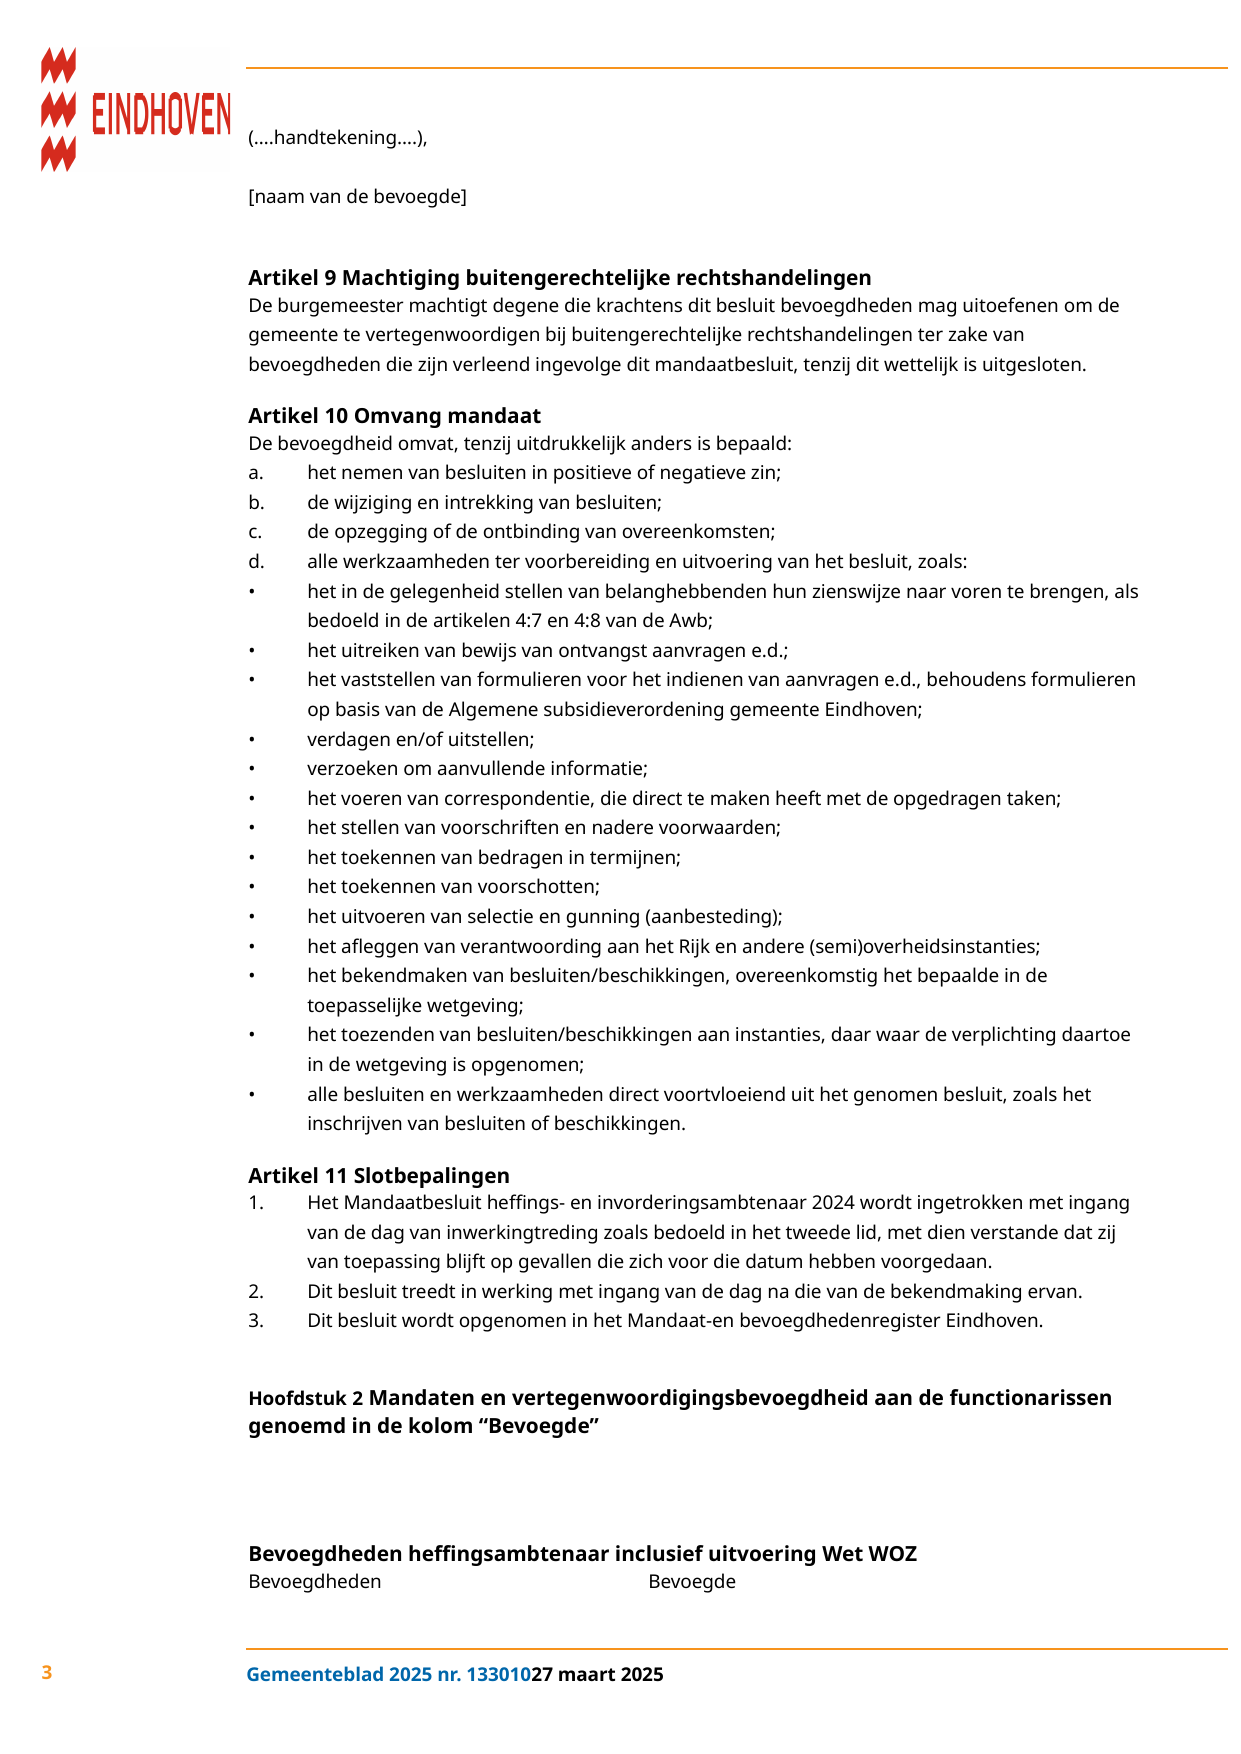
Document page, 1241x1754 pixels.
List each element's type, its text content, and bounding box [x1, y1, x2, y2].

text Artikel 10 Omvang mandaat [248, 402, 1152, 430]
list het toekennen van bedragen in termijnen; [248, 844, 1152, 870]
list het toezenden van besluiten/beschikkingen aan instanties, daar waar de verplichting daartoe in de wetgeving is opgenomen; [248, 1022, 1152, 1077]
list het stellen van voorschriften en nadere voorwaarden; [248, 814, 1152, 840]
text De bevoegdheid omvat, tenzij uitdrukkelijk anders is bepaald: [248, 430, 1152, 456]
list het nemen van besluiten in positieve of negatieve zin; [248, 459, 1152, 485]
text Hoofdstuk 2 Mandaten en vertegenwoordigingsbevoegdheid aan de functionarissen genoemd in de kolom “Bevoegde” [248, 1383, 1152, 1440]
table_header Bevoegdheden [248, 1568, 648, 1594]
text (….handtekening….), [248, 124, 1152, 150]
text Bevoegdheden heffingsambtenaar inclusief uitvoering Wet WOZ [248, 1539, 1152, 1568]
list Dit besluit wordt opgenomen in het Mandaat-en bevoegdhedenregister Eindhoven. [248, 1308, 1152, 1333]
list het in de gelegenheid stellen van belanghebbenden hun zienswijze naar voren te brengen, als bedoeld in de artikelen 4:7 en 4:8 van de Awb; [248, 578, 1152, 633]
list het afleggen van verantwoording aan het Rijk en andere (semi)overheidsinstanties; [248, 933, 1152, 959]
list het uitvoeren van selectie en gunning (aanbesteding); [248, 903, 1152, 929]
list Dit besluit treedt in werking met ingang van de dag na die van de bekendmaking ervan. [248, 1278, 1152, 1304]
list de opzegging of de ontbinding van overeenkomsten; [248, 519, 1152, 544]
text Artikel 11 Slotbepalingen [248, 1161, 1152, 1189]
text De burgemeester machtigt degene die krachtens dit besluit bevoegdheden mag uitoefenen om de gemeente te vertegenwoordigen bij buitengerechtelijke rechtshandelingen ter zake van bevoegdheden die zijn verleend ingevolge dit mandaatbesluit, tenzij dit wettelijk is uitgesloten. [248, 292, 1152, 377]
text [naam van de bevoegde] [248, 183, 1152, 209]
list het toekennen van voorschotten; [248, 874, 1152, 899]
list alle besluiten en werkzaamheden direct voortvloeiend uit het genomen besluit, zoals het inschrijven van besluiten of beschikkingen. [248, 1081, 1152, 1136]
list het vaststellen van formulieren voor het indienen van aanvragen e.d., behoudens formulieren op basis van de Algemene subsidieverordening gemeente Eindhoven; [248, 667, 1152, 722]
table_header Bevoegde [648, 1568, 1152, 1594]
list het uitreiken van bewijs van ontvangst aanvragen e.d.; [248, 637, 1152, 663]
list verdagen en/of uitstellen; [248, 726, 1152, 752]
list Het Mandaatbesluit heffings- en invorderingsambtenaar 2024 wordt ingetrokken met ingang van de dag van inwerkingtreding zoals bedoeld in het tweede lid, met dien verstande dat zij van toepassing blijft op gevallen die zich voor die datum hebben voorgedaan. [248, 1189, 1152, 1274]
list de wijziging en intrekking van besluiten; [248, 489, 1152, 515]
list het voeren van correspondentie, die direct te maken heeft met de opgedragen taken; [248, 785, 1152, 811]
list verzoeken om aanvullende informatie; [248, 755, 1152, 781]
list het bekendmaken van besluiten/beschikkingen, overeenkomstig het bepaalde in de toepasselijke wetgeving; [248, 962, 1152, 1018]
list alle werkzaamheden ter voorbereiding en uitvoering van het besluit, zoals: [248, 548, 1152, 574]
text Artikel 9 Machtiging buitengerechtelijke rechtshandelingen [248, 263, 1152, 292]
picture [41, 47, 231, 172]
